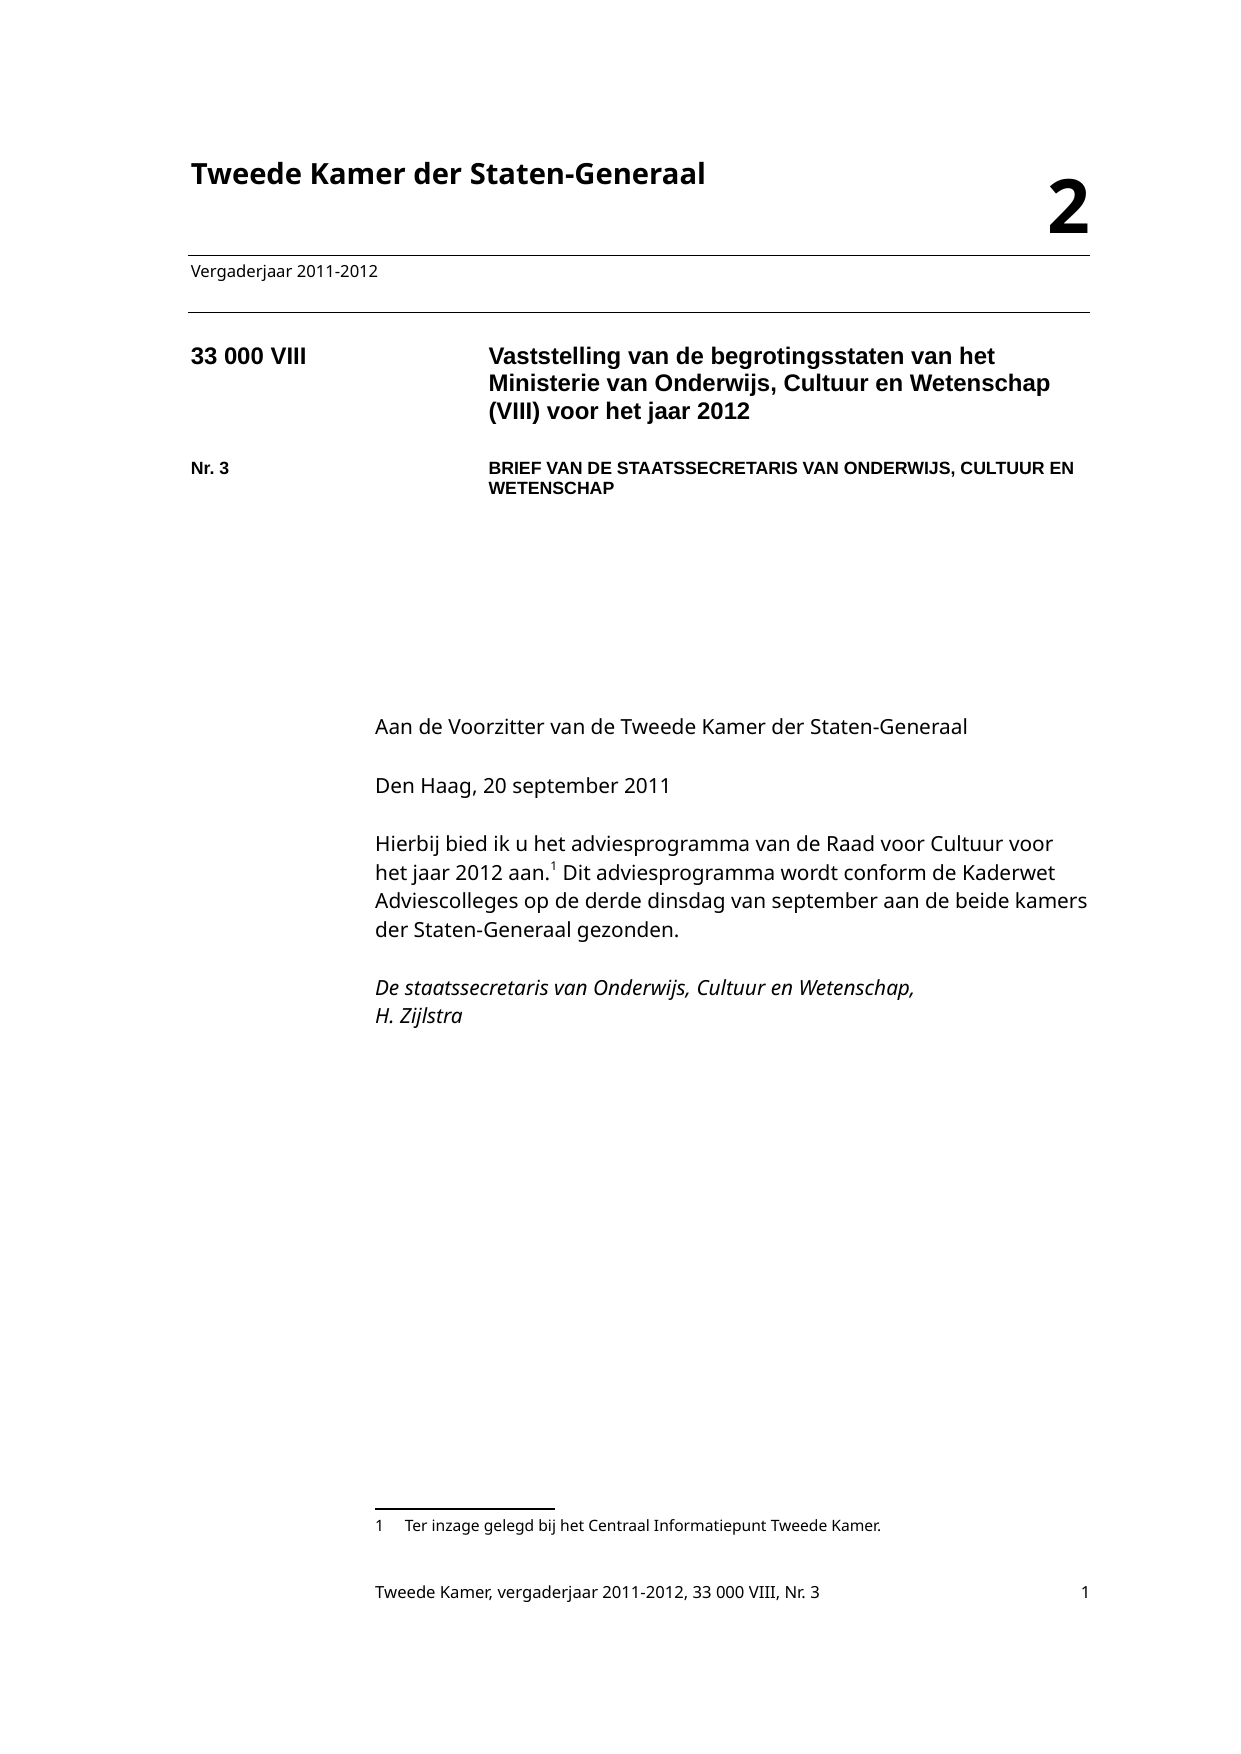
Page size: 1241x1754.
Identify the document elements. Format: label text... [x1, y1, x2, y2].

table_cell BRIEF VAN DE STAATSSECRETARIS VAN ONDERWIJS, CULTUUR EN WETENSCHAP [485, 455, 1090, 594]
table_header 2 [910, 150, 1090, 255]
text Den Haag, 20 september 2011 [375, 771, 1090, 799]
table_cell [485, 313, 1090, 339]
table_cell Nr. 3 [188, 455, 485, 594]
table_cell [485, 256, 1090, 312]
table_header Tweede Kamer der Staten-Generaal [188, 150, 909, 255]
text Ter inzage gelegd bij het Centraal Informatiepunt Tweede Kamer. [375, 1508, 1090, 1536]
text Aan de Voorzitter van de Tweede Kamer der Staten-Generaal [375, 712, 1090, 741]
text H. Zijlstra [375, 1002, 1090, 1030]
table_cell [188, 313, 485, 339]
table_cell Vaststelling van de begrotingsstaten van het Ministerie van Onderwijs, Cultuur en Wetenschap (VIII) voor het jaar 2012 [485, 339, 1090, 454]
text Hierbij bied ik u het adviesprogramma van de Raad voor Cultuur voor het jaar 2012 aan. Dit adviesprogramma wordt conform de Kaderwet Adviescolleges op de derde dinsdag van september aan de beide kamers der Staten-Generaal gezonden. [375, 829, 1090, 943]
table_cell Vergaderjaar 2011-2012 [188, 256, 485, 312]
text De staatssecretaris van Onderwijs, Cultuur en Wetenschap, [375, 973, 1090, 1002]
table_cell 33 000 VIII [188, 339, 485, 454]
